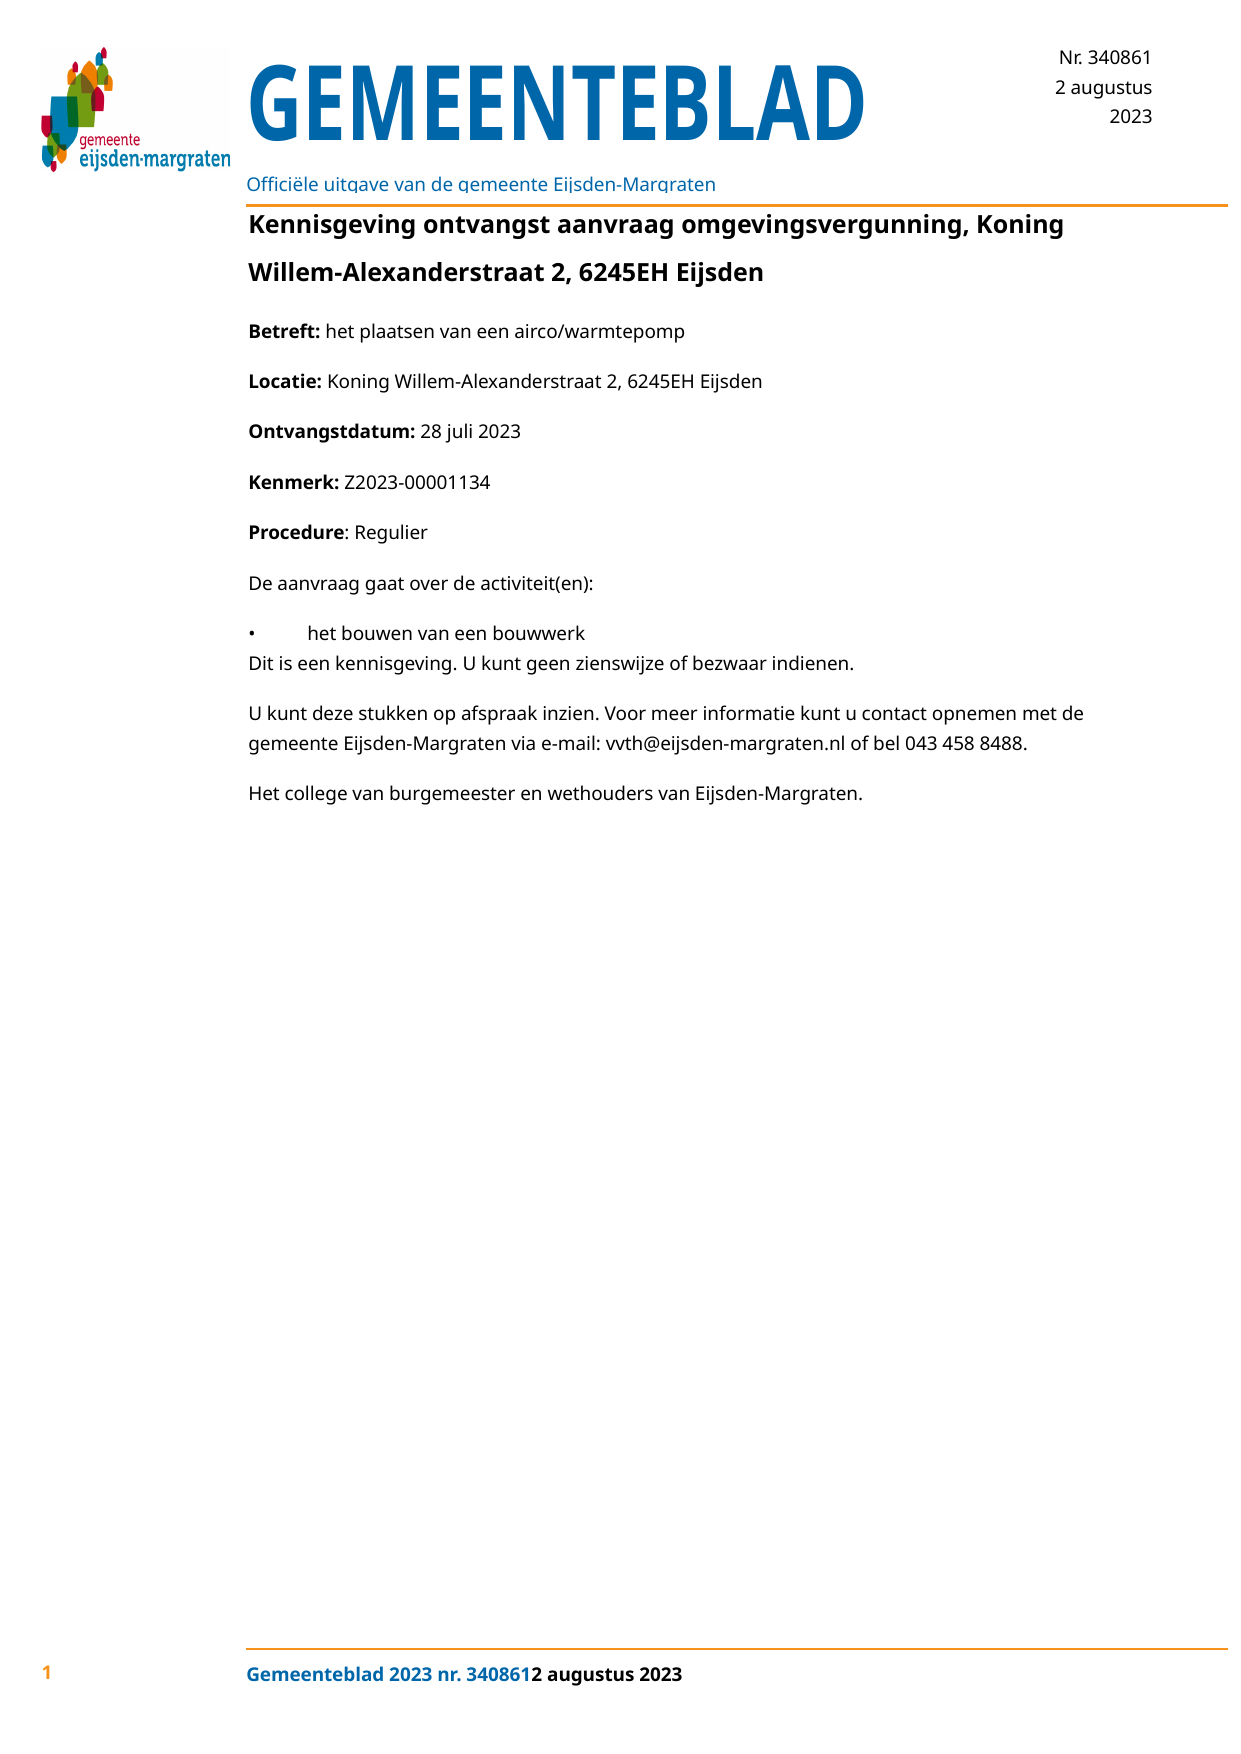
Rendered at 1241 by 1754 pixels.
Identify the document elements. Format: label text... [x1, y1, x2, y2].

text Ontvangstdatum: 28 juli 2023 [248, 419, 1152, 444]
picture [41, 47, 231, 172]
list het bouwen van een bouwwerk [248, 620, 1152, 646]
text Kennisgeving ontvangst aanvraag omgevingsvergunning, Koning Willem-Alexanderstraat 2, 6245EH Eijsden [248, 207, 1152, 288]
text Procedure: Regulier [248, 519, 1152, 545]
text Betreft: het plaatsen van een airco/warmtepomp [248, 318, 1152, 344]
text Het college van burgemeester en wethouders van Eijsden-Margraten. [248, 780, 1152, 806]
text Dit is een kennisgeving. U kunt geen zienswijze of bezwaar indienen. [248, 650, 1152, 676]
text Locatie: Koning Willem-Alexanderstraat 2, 6245EH Eijsden [248, 368, 1152, 394]
text De aanvraag gaat over de activiteit(en): [248, 570, 1152, 596]
text Kenmerk: Z2023-00001134 [248, 469, 1152, 495]
text U kunt deze stukken op afspraak inzien. Voor meer informatie kunt u contact opnemen met de gemeente Eijsden-Margraten via e-mail: vvth@eijsden-margraten.nl of bel 043 458 8488. [248, 700, 1152, 756]
